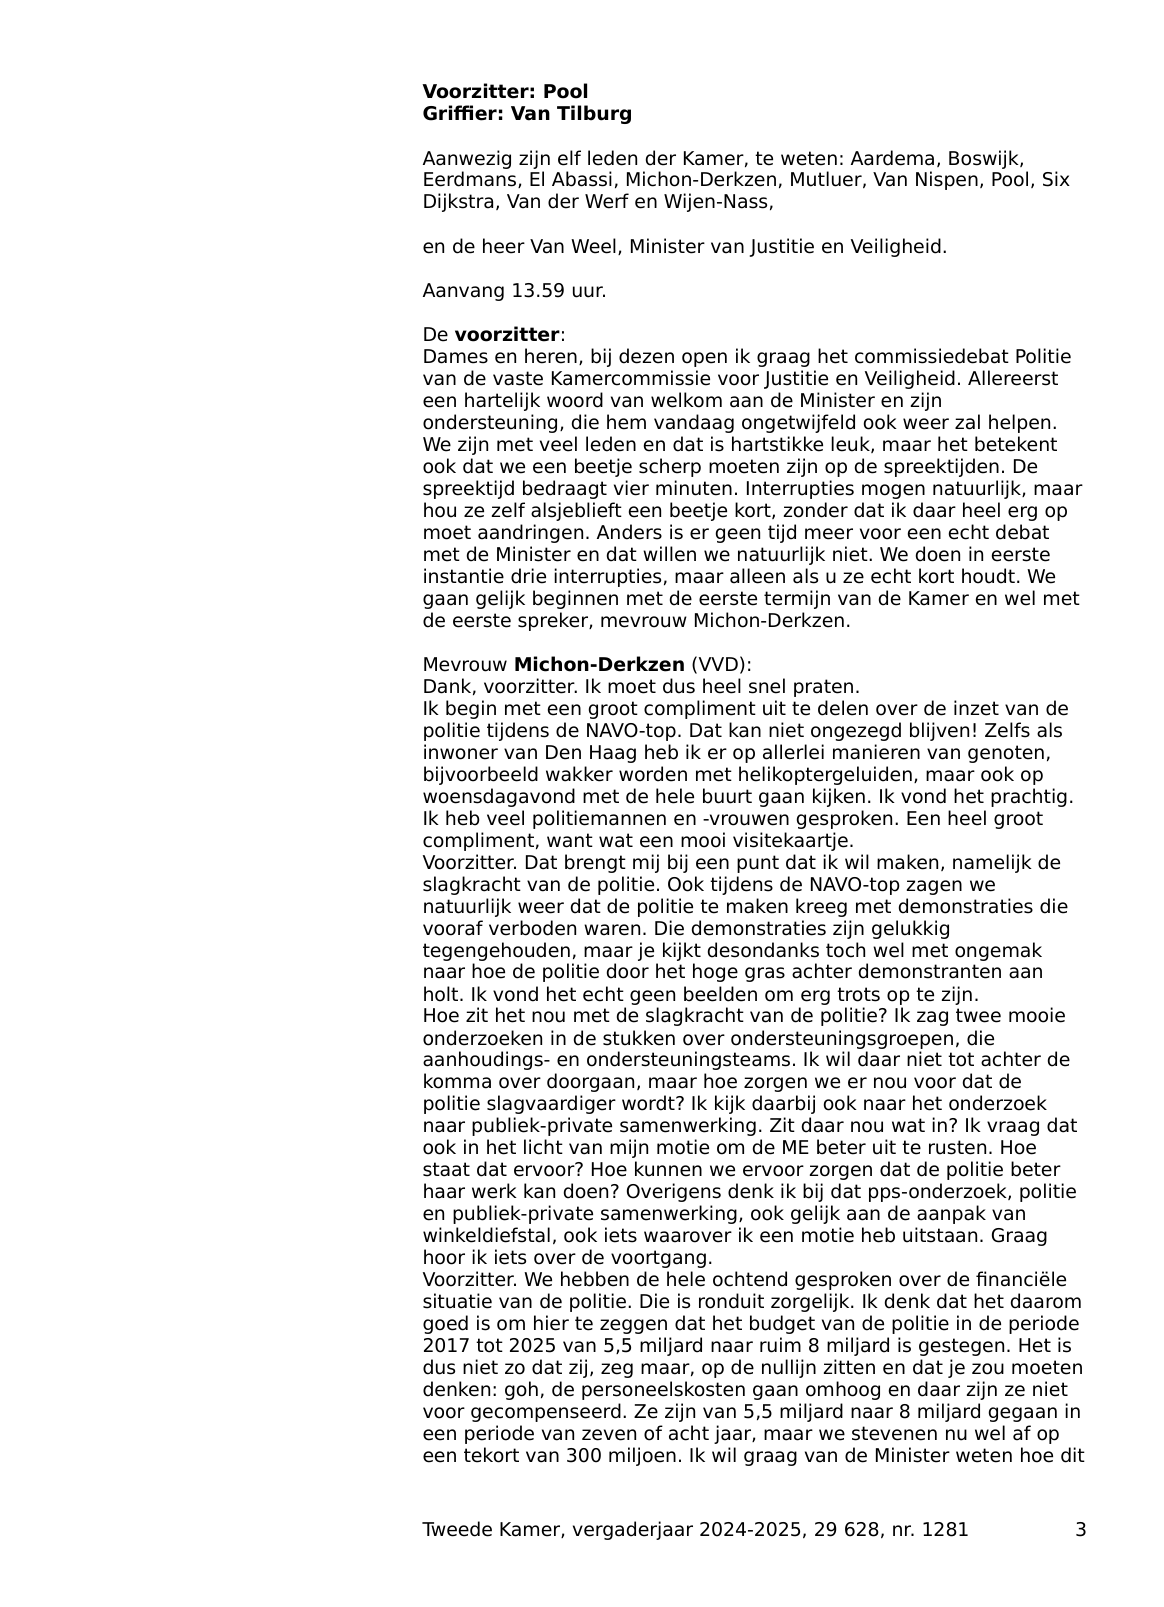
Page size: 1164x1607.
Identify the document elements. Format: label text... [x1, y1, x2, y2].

text en de heer Van Weel, Minister van Justitie en Veiligheid. [422, 236, 1087, 257]
text Hoe zit het nou met de slagkracht van de politie? Ik zag twee mooie onderzoeken in de stukken over ondersteuningsgroepen, die aanhoudings- en ondersteuningsteams. Ik wil daar niet tot achter de komma over doorgaan, maar hoe zorgen we er nou voor dat de politie slagvaardiger wordt? Ik kijk daarbij ook naar het onderzoek naar publiek-private samenwerking. Zit daar nou wat in? Ik vraag dat ook in het licht van mijn motie om de ME beter uit te rusten. Hoe staat dat ervoor? Hoe kunnen we ervoor zorgen dat de politie beter haar werk kan doen? Overigens denk ik bij dat pps-onderzoek, politie en publiek-private samenwerking, ook gelijk aan de aanpak van winkeldiefstal, ook iets waarover ik een motie heb uitstaan. Graag hoor ik iets over de voortgang. [422, 1005, 1087, 1269]
text Dames en heren, bij dezen open ik graag het commissiedebat Politie van de vaste Kamercommissie voor Justitie en Veiligheid. Allereerst een hartelijk woord van welkom aan de Minister en zijn ondersteuning, die hem vandaag ongetwijfeld ook weer zal helpen. [422, 346, 1087, 434]
text Dank, voorzitter. Ik moet dus heel snel praten. [422, 676, 1087, 698]
text De voorzitter: [422, 324, 1087, 346]
text Aanwezig zijn elf leden der Kamer, te weten: Aardema, Boswijk, Eerdmans, El Abassi, Michon-Derkzen, Mutluer, Van Nispen, Pool, Six Dijkstra, Van der Werf en Wijen-Nass, [422, 147, 1087, 213]
text Mevrouw Michon-Derkzen (VVD): [422, 654, 1087, 676]
text We zijn met veel leden en dat is hartstikke leuk, maar het betekent ook dat we een beetje scherp moeten zijn op de spreektijden. De spreektijd bedraagt vier minuten. Interrupties mogen natuurlijk, maar hou ze zelf alsjeblieft een beetje kort, zonder dat ik daar heel erg op moet aandringen. Anders is er geen tijd meer voor een echt debat met de Minister en dat willen we natuurlijk niet. We doen in eerste instantie drie interrupties, maar alleen als u ze echt kort houdt. We gaan gelijk beginnen met de eerste termijn van de Kamer en wel met de eerste spreker, mevrouw Michon-Derkzen. [422, 434, 1087, 632]
text Ik begin met een groot compliment uit te delen over de inzet van de politie tijdens de NAVO-top. Dat kan niet ongezegd blijven! Zelfs als inwoner van Den Haag heb ik er op allerlei manieren van genoten, bijvoorbeeld wakker worden met helikoptergeluiden, maar ook op woensdagavond met de hele buurt gaan kijken. Ik vond het prachtig. Ik heb veel politiemannen en -vrouwen gesproken. Een heel groot compliment, want wat een mooi visitekaartje. [422, 698, 1087, 852]
text Voorzitter. Dat brengt mij bij een punt dat ik wil maken, namelijk de slagkracht van de politie. Ook tijdens de NAVO-top zagen we natuurlijk weer dat de politie te maken kreeg met demonstraties die vooraf verboden waren. Die demonstraties zijn gelukkig tegengehouden, maar je kijkt desondanks toch wel met ongemak naar hoe de politie door het hoge gras achter demonstranten aan holt. Ik vond het echt geen beelden om erg trots op te zijn. [422, 852, 1087, 1005]
text Voorzitter: Pool [422, 81, 1087, 103]
text Griffier: Van Tilburg [422, 103, 1087, 125]
text Voorzitter. We hebben de hele ochtend gesproken over de financiële situatie van de politie. Die is ronduit zorgelijk. Ik denk dat het daarom goed is om hier te zeggen dat het budget van de politie in de periode 2017 tot 2025 van 5,5 miljard naar ruim 8 miljard is gestegen. Het is dus niet zo dat zij, zeg maar, op de nullijn zitten en dat je zou moeten denken: goh, de personeelskosten gaan omhoog en daar zijn ze niet voor gecompenseerd. Ze zijn van 5,5 miljard naar 8 miljard gegaan in een periode van zeven of acht jaar, maar we stevenen nu wel af op een tekort van 300 miljoen. Ik wil graag van de Minister weten hoe dit [422, 1269, 1087, 1467]
text Aanvang 13.59 uur. [422, 280, 1087, 302]
